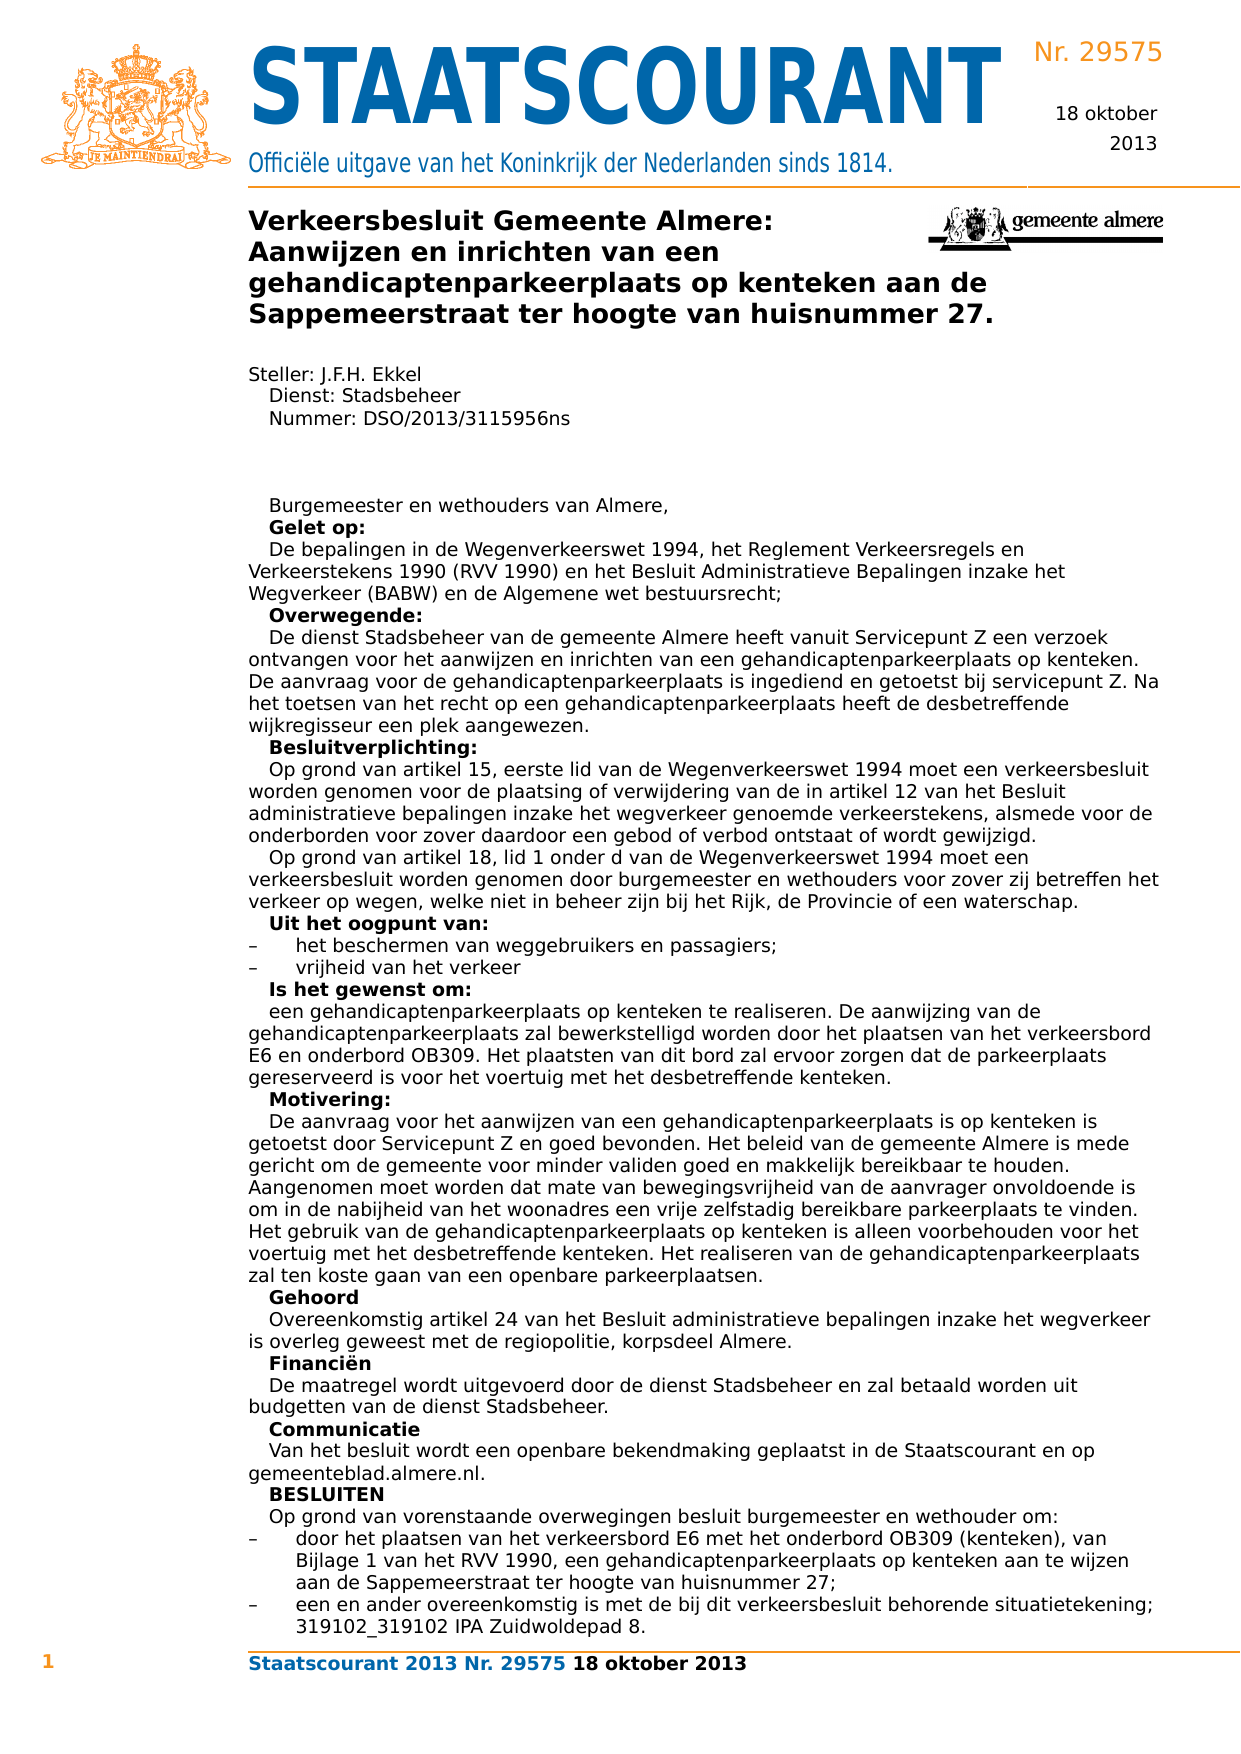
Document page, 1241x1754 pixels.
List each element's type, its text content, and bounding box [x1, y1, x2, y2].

list een en ander overeenkomstig is met de bij dit verkeersbesluit behorende situatietekening; 319102_319102 IPA Zuidwoldepad 8. [248, 1594, 1163, 1638]
text Nummer: DSO/2013/3115956ns [248, 407, 1163, 429]
text Gelet op: [248, 517, 1163, 539]
text Financiën [248, 1352, 1163, 1374]
text Op grond van artikel 15, eerste lid van de Wegenverkeerswet 1994 moet een verkeersbesluit worden genomen voor de plaatsing of verwijdering van de in artikel 12 van het Besluit administratieve bepalingen inzake het wegverkeer genoemde verkeerstekens, alsmede voor de onderborden voor zover daardoor een gebod of verbod ontstaat of wordt gewijzigd. [248, 759, 1163, 847]
text De dienst Stadsbeheer van de gemeente Almere heeft vanuit Servicepunt Z een verzoek ontvangen voor het aanwijzen en inrichten van een gehandicaptenparkeerplaats op kenteken. De aanvraag voor de gehandicaptenparkeerplaats is ingediend en getoetst bij servicepunt Z. Na het toetsen van het recht op een gehandicaptenparkeerplaats heeft de desbetreffende wijkregisseur een plek aangewezen. [248, 627, 1163, 737]
text Op grond van vorenstaande overwegingen besluit burgemeester en wethouder om: [248, 1506, 1163, 1528]
list het beschermen van weggebruikers en passagiers; [248, 935, 1163, 957]
text De aanvraag voor het aanwijzen van een gehandicaptenparkeerplaats is op kenteken is getoetst door Servicepunt Z en goed bevonden. Het beleid van de gemeente Almere is mede gericht om de gemeente voor minder validen goed en makkelijk bereikbaar te houden. Aangenomen moet worden dat mate van bewegingsvrijheid van de aanvrager onvoldoende is om in de nabijheid van het woonadres een vrije zelfstadig bereikbare parkeerplaats te vinden. Het gebruik van de gehandicaptenparkeerplaats op kenteken is alleen voorbehouden voor het voertuig met het desbetreffende kenteken. Het realiseren van de gehandicaptenparkeerplaats zal ten koste gaan van een openbare parkeerplaatsen. [248, 1111, 1163, 1287]
text Uit het oogpunt van: [248, 913, 1163, 935]
text BESLUITEN [248, 1484, 1163, 1506]
text Dienst: Stadsbeheer [248, 385, 1163, 407]
text Van het besluit wordt een openbare bekendmaking geplaatst in de Staatscourant en op gemeenteblad.almere.nl. [248, 1440, 1163, 1484]
text Op grond van artikel 18, lid 1 onder d van de Wegenverkeerswet 1994 moet een verkeersbesluit worden genomen door burgemeester en wethouders voor zover zij betreffen het verkeer op wegen, welke niet in beheer zijn bij het Rijk, de Provincie of een waterschap. [248, 847, 1163, 913]
picture [927, 205, 1164, 253]
subtitle Verkeersbesluit Gemeente Almere: Aanwijzen en inrichten van een gehandicaptenparkeerplaats op kenteken aan de Sappemeerstraat ter hoogte van huisnummer 27. [248, 206, 1163, 330]
text Motivering: [248, 1089, 1163, 1111]
text Gehoord [248, 1287, 1163, 1308]
list door het plaatsen van het verkeersbord E6 met het onderbord OB309 (kenteken), van Bijlage 1 van het RVV 1990, een gehandicaptenparkeerplaats op kenteken aan te wijzen aan de Sappemeerstraat ter hoogte van huisnummer 27; [248, 1528, 1163, 1594]
text Communicatie [248, 1418, 1163, 1440]
text De maatregel wordt uitgevoerd door de dienst Stadsbeheer en zal betaald worden uit budgetten van de dienst Stadsbeheer. [248, 1374, 1163, 1418]
text Is het gewenst om: [248, 979, 1163, 1001]
list vrijheid van het verkeer [248, 957, 1163, 979]
text De bepalingen in de Wegenverkeerswet 1994, het Reglement Verkeersregels en Verkeerstekens 1990 (RVV 1990) en het Besluit Administratieve Bepalingen inzake het Wegverkeer (BABW) en de Algemene wet bestuursrecht; [248, 539, 1163, 605]
text een gehandicaptenparkeerplaats op kenteken te realiseren. De aanwijzing van de gehandicaptenparkeerplaats zal bewerkstelligd worden door het plaatsen van het verkeersbord E6 en onderbord OB309. Het plaatsten van dit bord zal ervoor zorgen dat de parkeerplaats gereserveerd is voor het voertuig met het desbetreffende kenteken. [248, 1001, 1163, 1089]
text Besluitverplichting: [248, 737, 1163, 759]
text Overeenkomstig artikel 24 van het Besluit administratieve bepalingen inzake het wegverkeer is overleg geweest met de regiopolitie, korpsdeel Almere. [248, 1308, 1163, 1352]
text Steller: J.F.H. Ekkel [248, 363, 1163, 385]
picture [41, 44, 231, 169]
text Burgemeester en wethouders van Almere, [248, 495, 1163, 517]
text Overwegende: [248, 605, 1163, 627]
